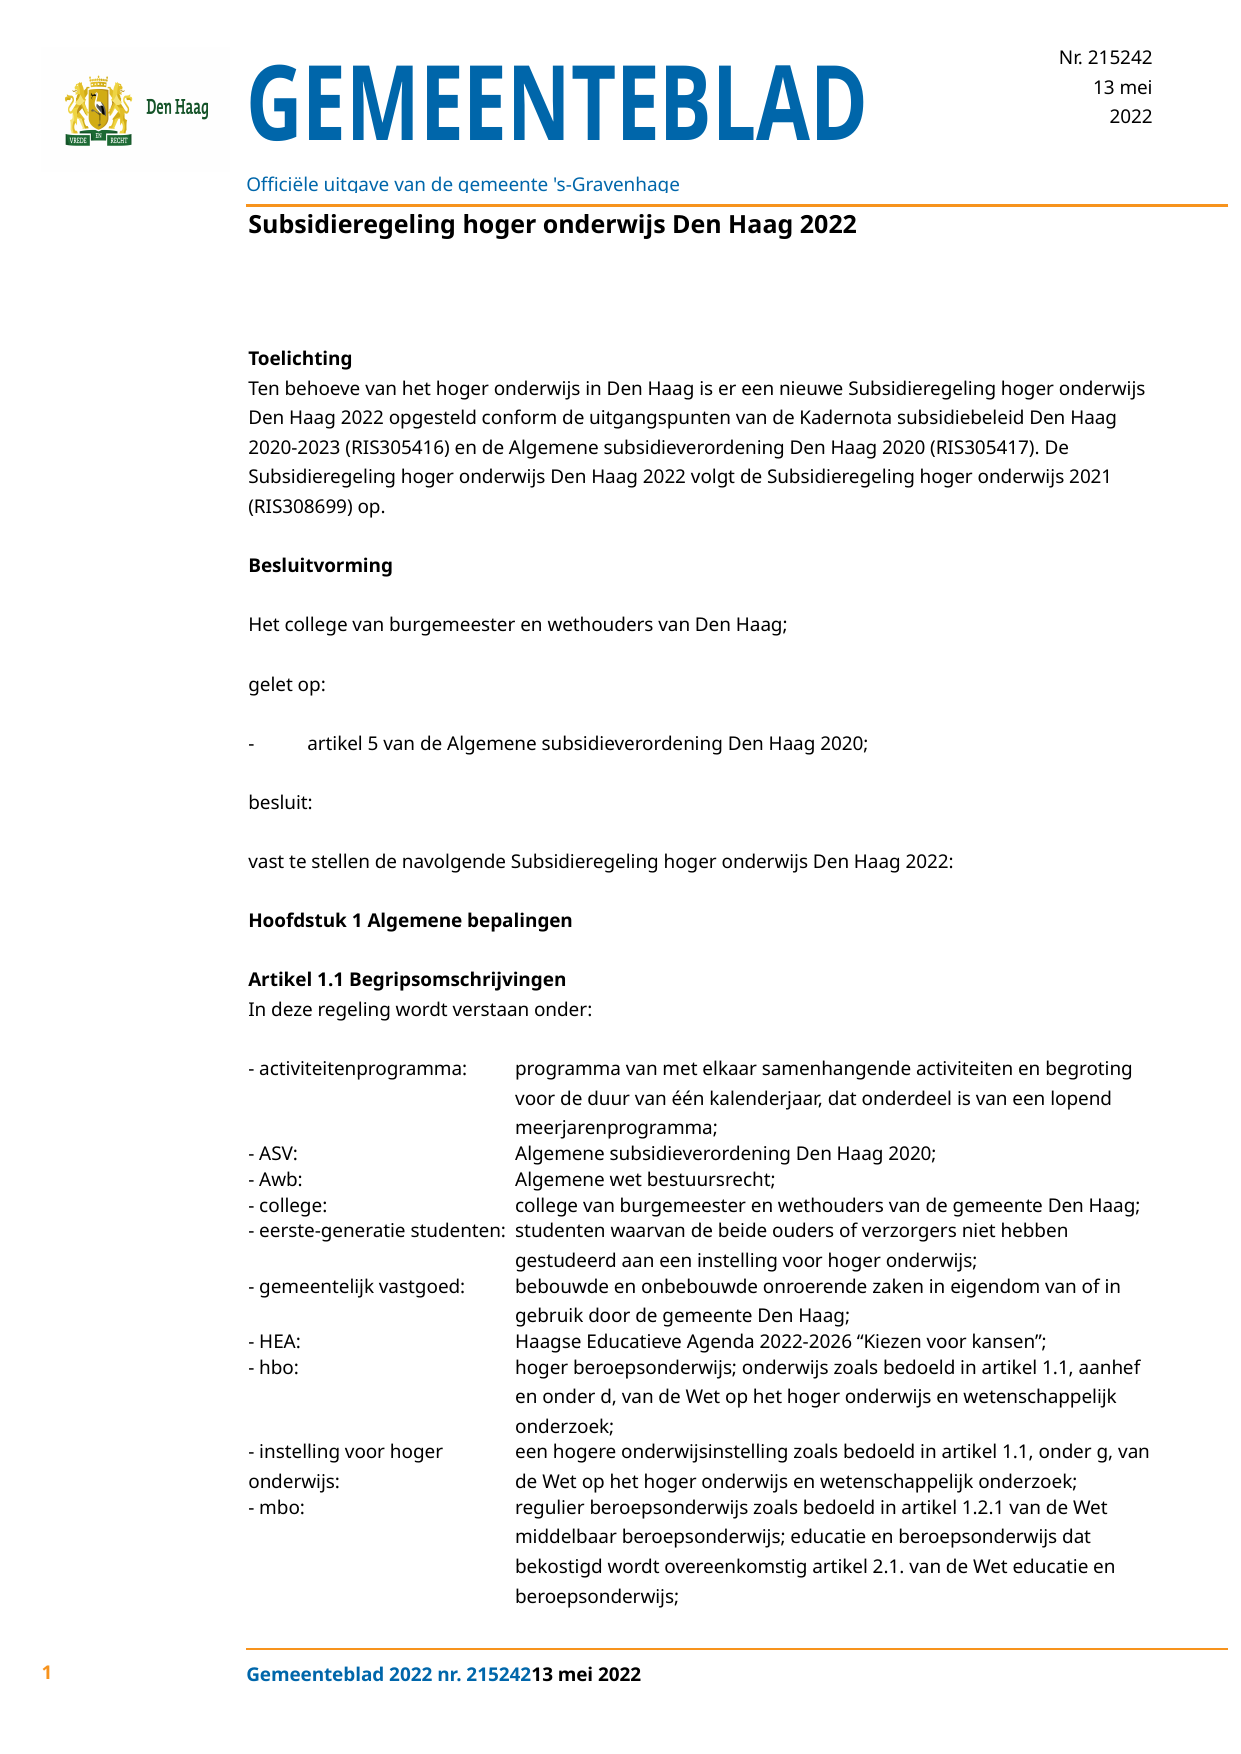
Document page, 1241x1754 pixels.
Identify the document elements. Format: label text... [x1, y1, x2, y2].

text Toelichting [248, 345, 1152, 371]
table_cell bebouwde en onbebouwde onroerende zaken in eigendom van of in gebruik door de gemeente Den Haag; [515, 1273, 1152, 1328]
table_cell - Awb: [248, 1166, 515, 1192]
table_cell - ASV: [248, 1140, 515, 1166]
table_cell - eerste-generatie studenten: [248, 1218, 515, 1273]
table_header programma van met elkaar samenhangende activiteiten en begroting voor de duur van één kalenderjaar, dat onderdeel is van een lopend meerjarenprogramma; [515, 1055, 1152, 1140]
table_header - activiteitenprogramma: [248, 1055, 515, 1140]
table_cell college van burgemeester en wethouders van de gemeente Den Haag; [515, 1192, 1152, 1217]
list artikel 5 van de Algemene subsidieverordening Den Haag 2020; [248, 730, 1152, 756]
text besluit: [248, 789, 1152, 815]
table_cell Haagse Educatieve Agenda 2022-2026 “Kiezen voor kansen”; [515, 1328, 1152, 1354]
text Ten behoeve van het hoger onderwijs in Den Haag is er een nieuwe Subsidieregeling hoger onderwijs Den Haag 2022 opgesteld conform de uitgangspunten van de Kadernota subsidiebeleid Den Haag 2020-2023 (RIS305416) en de Algemene subsidieverordening Den Haag 2020 (RIS305417). De Subsidieregeling hoger onderwijs Den Haag 2022 volgt de Subsidieregeling hoger onderwijs 2021 (RIS308699) op. [248, 375, 1152, 519]
text Het college van burgemeester en wethouders van Den Haag; [248, 612, 1152, 637]
table_cell hoger beroepsonderwijs; onderwijs zoals bedoeld in artikel 1.1, aanhef en onder d, van de Wet op het hoger onderwijs en wetenschappelijk onderzoek; [515, 1354, 1152, 1439]
table_cell Algemene wet bestuursrecht; [515, 1166, 1152, 1192]
table_cell - instelling voor hoger onderwijs: [248, 1439, 515, 1494]
text Subsidieregeling hoger onderwijs Den Haag 2022 [248, 207, 1152, 241]
text Besluitvorming [248, 552, 1152, 578]
text Hoofdstuk 1 Algemene bepalingen [248, 907, 1152, 933]
text gelet op: [248, 671, 1152, 696]
text vast te stellen de navolgende Subsidieregeling hoger onderwijs Den Haag 2022: [248, 848, 1152, 874]
table_cell een hogere onderwijsinstelling zoals bedoeld in artikel 1.1, onder g, van de Wet op het hoger onderwijs en wetenschappelijk onderzoek; [515, 1439, 1152, 1494]
table_cell - HEA: [248, 1328, 515, 1354]
text Artikel 1.1 Begripsomschrijvingen [248, 967, 1152, 992]
table_cell - gemeentelijk vastgoed: [248, 1273, 515, 1328]
table_cell Algemene subsidieverordening Den Haag 2020; [515, 1140, 1152, 1166]
table_cell - hbo: [248, 1354, 515, 1439]
table_cell regulier beroepsonderwijs zoals bedoeld in artikel 1.2.1 van de Wet middelbaar beroepsonderwijs; educatie en beroepsonderwijs dat bekostigd wordt overeenkomstig artikel 2.1. van de Wet educatie en beroepsonderwijs; [515, 1494, 1152, 1608]
picture [41, 47, 231, 172]
table_cell - college: [248, 1192, 515, 1217]
text In deze regeling wordt verstaan onder: [248, 996, 1152, 1022]
table_cell - mbo: [248, 1494, 515, 1608]
table_cell studenten waarvan de beide ouders of verzorgers niet hebben gestudeerd aan een instelling voor hoger onderwijs; [515, 1218, 1152, 1273]
